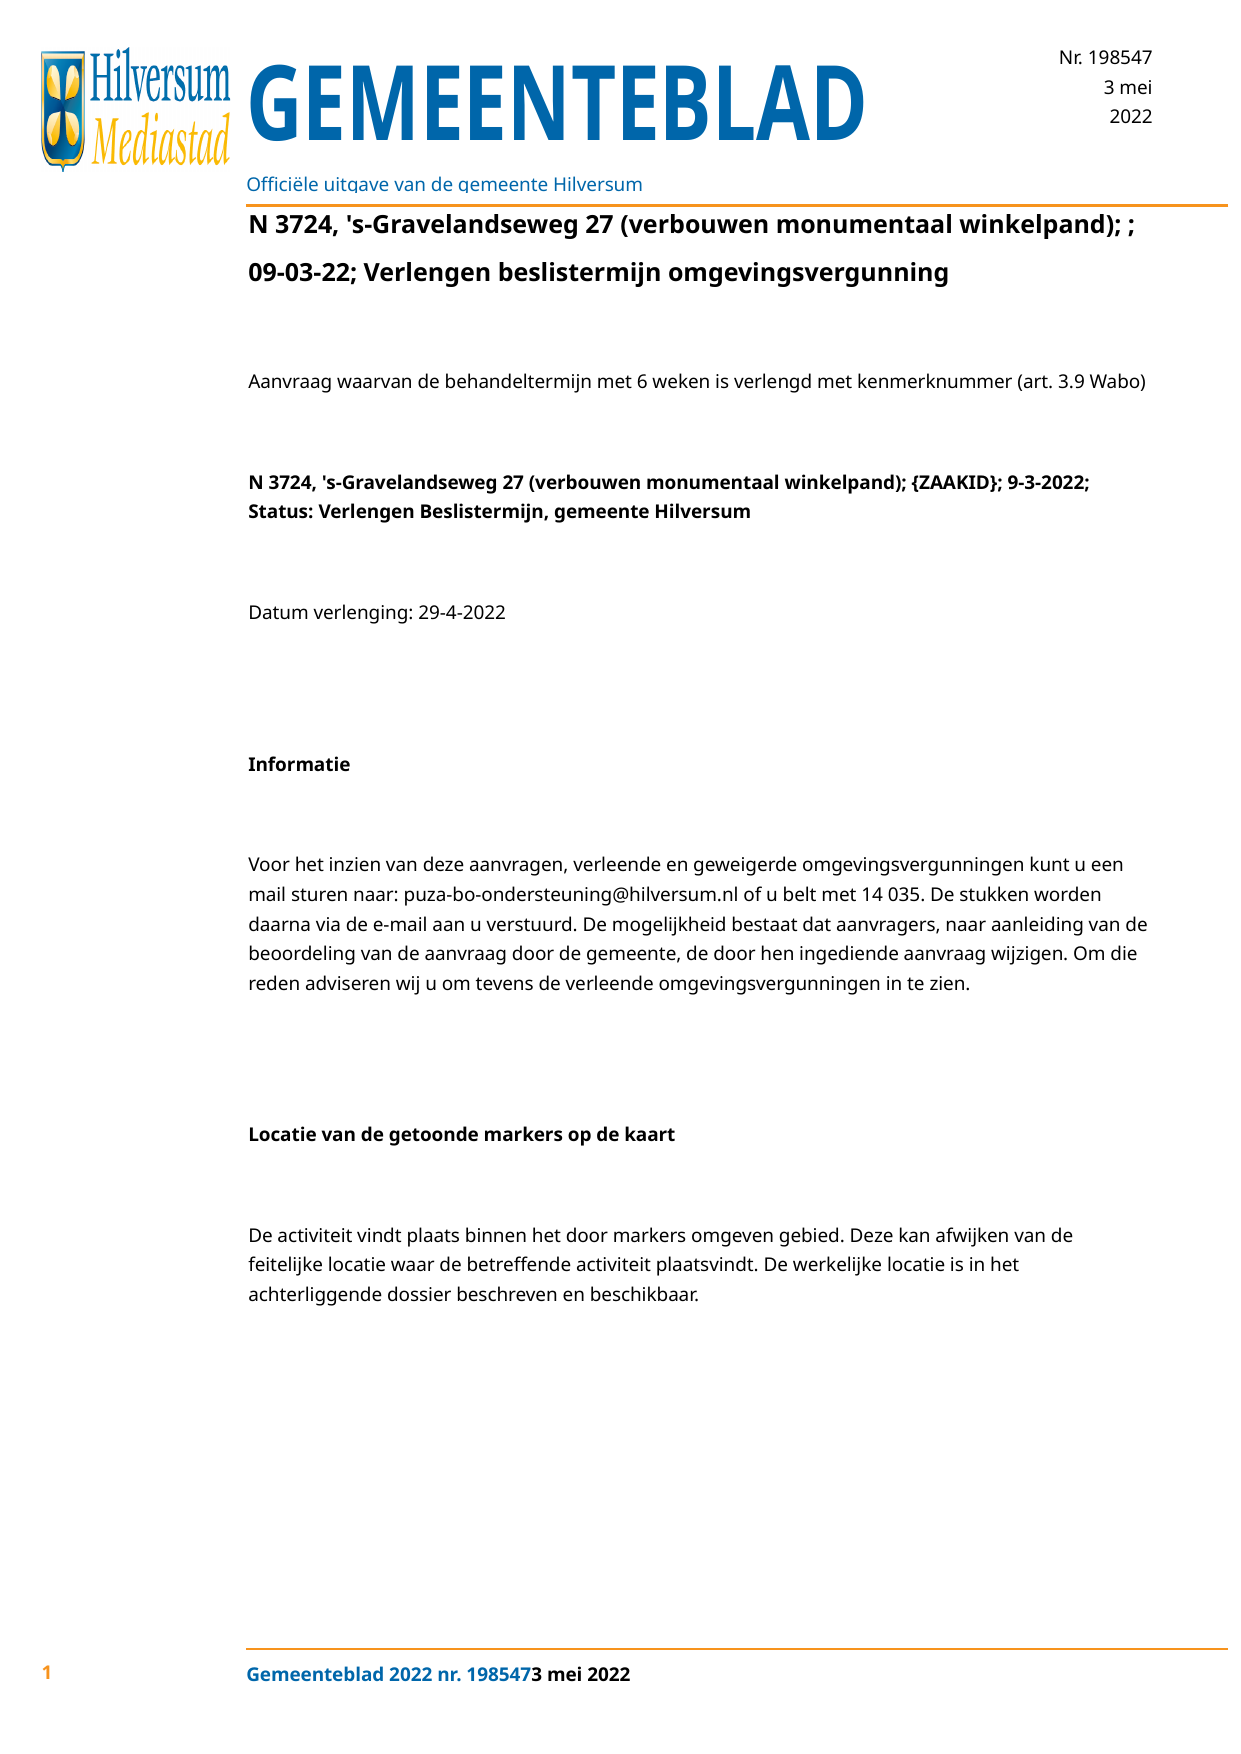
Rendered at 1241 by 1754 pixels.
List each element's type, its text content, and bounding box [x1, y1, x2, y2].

text De activiteit vindt plaats binnen het door markers omgeven gebied. Deze kan afwijken van de feitelijke locatie waar de betreffende activiteit plaatsvindt. De werkelijke locatie is in het achterliggende dossier beschreven en beschikbaar. [248, 1222, 1152, 1307]
text Datum verlenging: 29-4-2022 [248, 599, 1152, 625]
text Locatie van de getoonde markers op de kaart [248, 1121, 1152, 1147]
text N 3724, 's-Gravelandseweg 27 (verbouwen monumentaal winkelpand); ; 09-03-22; Verlengen beslistermijn omgevingsvergunning [248, 207, 1152, 288]
text Informatie [248, 751, 1152, 777]
text N 3724, 's-Gravelandseweg 27 (verbouwen monumentaal winkelpand); {ZAAKID}; 9-3-2022; Status: Verlengen Beslistermijn, gemeente Hilversum [248, 469, 1152, 524]
picture [41, 47, 231, 172]
text Aanvraag waarvan de behandeltermijn met 6 weken is verlengd met kenmerknummer (art. 3.9 Wabo) [248, 368, 1152, 394]
text Voor het inzien van deze aanvragen, verleende en geweigerde omgevingsvergunningen kunt u een mail sturen naar: puza-bo-ondersteuning@hilversum.nl of u belt met 14 035. De stukken worden daarna via de e-mail aan u verstuurd. De mogelijkheid bestaat dat aanvragers, naar aanleiding van de beoordeling van de aanvraag door de gemeente, de door hen ingediende aanvraag wijzigen. Om die reden adviseren wij u om tevens de verleende omgevingsvergunningen in te zien. [248, 852, 1152, 996]
